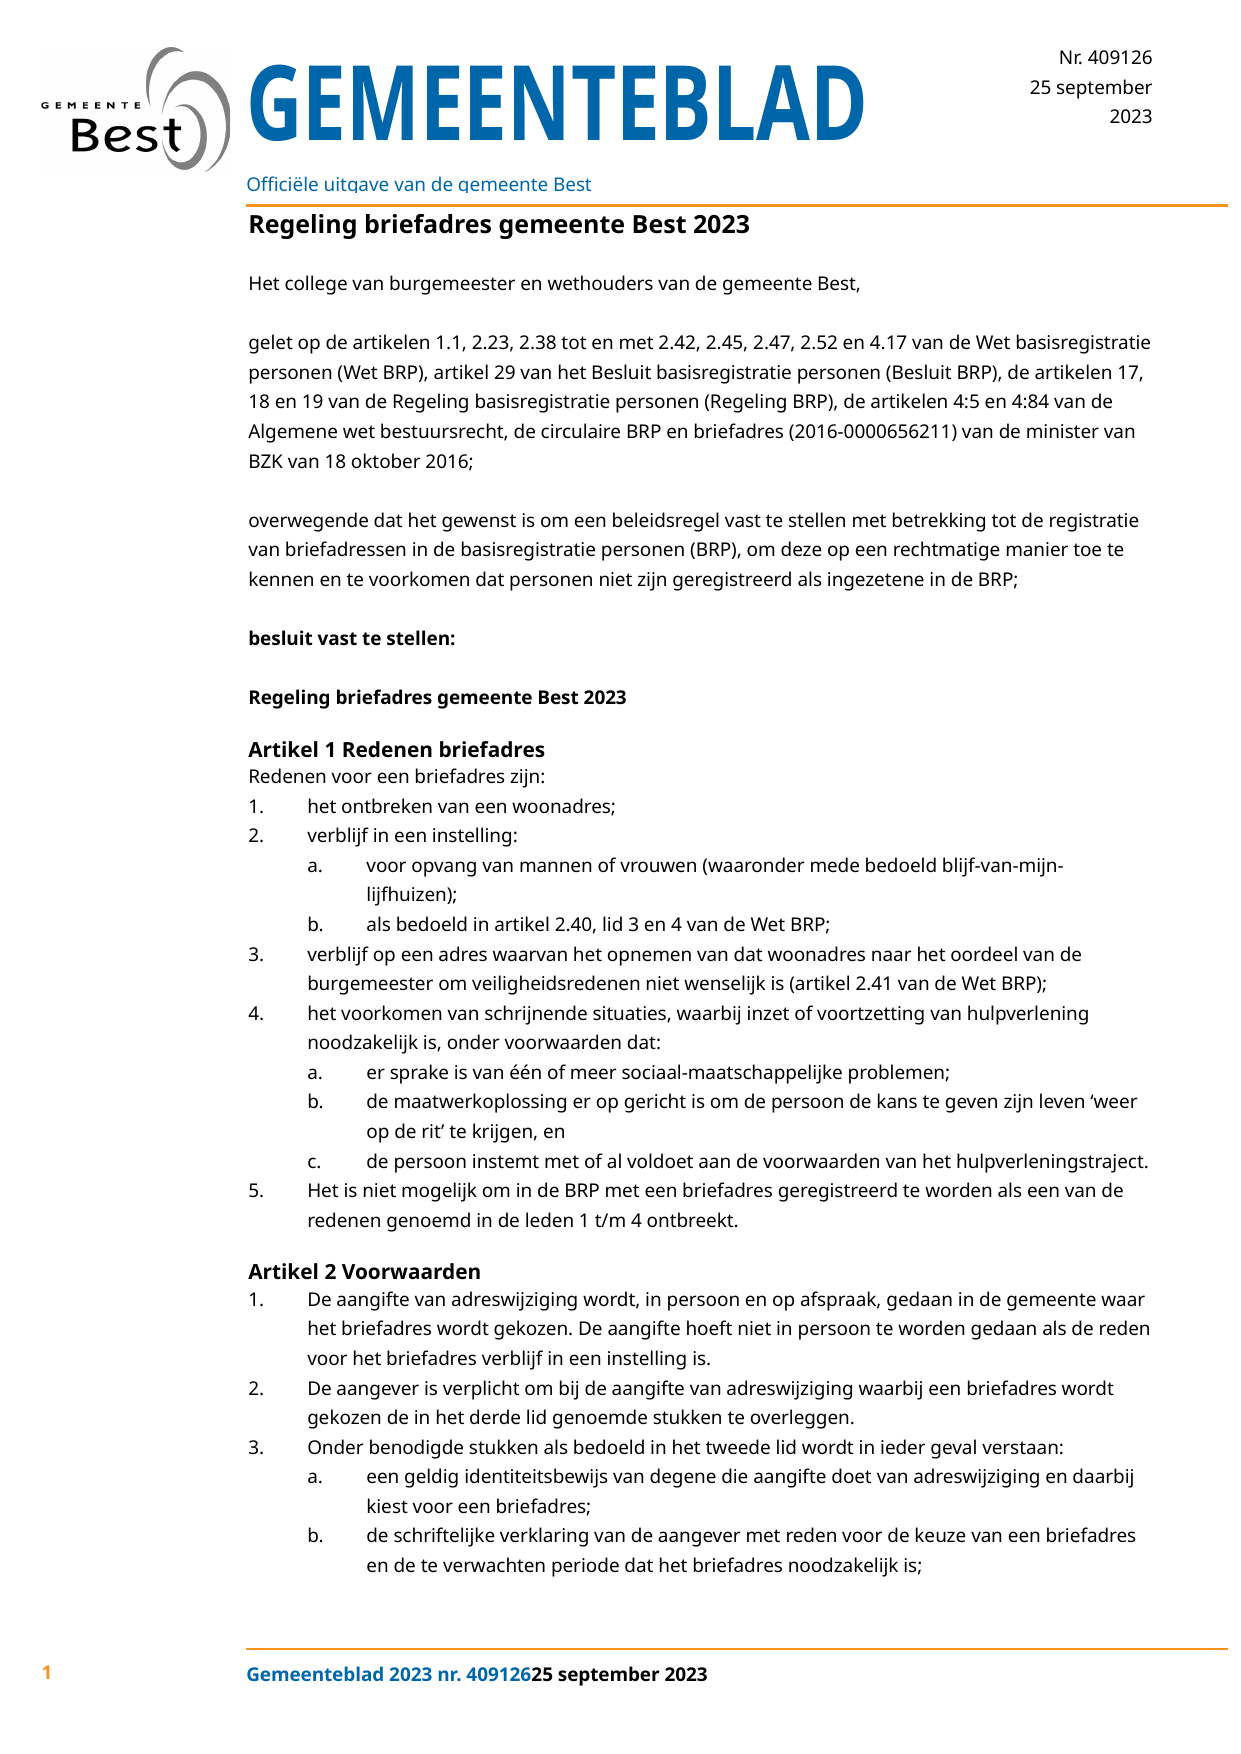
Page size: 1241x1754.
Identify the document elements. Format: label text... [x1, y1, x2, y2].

list het voorkomen van schrijnende situaties, waarbij inzet of voortzetting van hulpverlening noodzakelijk is, onder voorwaarden dat: [248, 1000, 1152, 1055]
list De aangever is verplicht om bij de aangifte van adreswijziging waarbij een briefadres wordt gekozen de in het derde lid genoemde stukken te overleggen. [248, 1375, 1152, 1430]
list de persoon instemt met of al voldoet aan de voorwaarden van het hulpverleningstraject. [307, 1148, 1152, 1174]
list Onder benodigde stukken als bedoeld in het tweede lid wordt in ieder geval verstaan: [248, 1434, 1152, 1459]
list verblijf in een instelling: [248, 822, 1152, 848]
text gelet op de artikelen 1.1, 2.23, 2.38 tot en met 2.42, 2.45, 2.47, 2.52 en 4.17 van de Wet basisregistratie personen (Wet BRP), artikel 29 van het Besluit basisregistratie personen (Besluit BRP), de artikelen 17, 18 en 19 van de Regeling basisregistratie personen (Regeling BRP), de artikelen 4:5 en 4:84 van de Algemene wet bestuursrecht, de circulaire BRP en briefadres (2016-0000656211) van de minister van BZK van 18 oktober 2016; [248, 329, 1152, 473]
text overwegende dat het gewenst is om een beleidsregel vast te stellen met betrekking tot de registratie van briefadressen in de basisregistratie personen (BRP), om deze op een rechtmatige manier toe te kennen en te voorkomen dat personen niet zijn geregistreerd als ingezetene in de BRP; [248, 507, 1152, 592]
list De aangifte van adreswijziging wordt, in persoon en op afspraak, gedaan in de gemeente waar het briefadres wordt gekozen. De aangifte hoeft niet in persoon te worden gedaan als de reden voor het briefadres verblijf in een instelling is. [248, 1286, 1152, 1371]
picture [41, 47, 231, 172]
text Het college van burgemeester en wethouders van de gemeente Best, [248, 270, 1152, 296]
text Artikel 2 Voorwaarden [248, 1257, 1152, 1286]
list Het is niet mogelijk om in de BRP met een briefadres geregistreerd te worden als een van de redenen genoemd in de leden 1 t/m 4 ontbreekt. [248, 1177, 1152, 1233]
text Regeling briefadres gemeente Best 2023 [248, 684, 1152, 710]
text besluit vast te stellen: [248, 625, 1152, 651]
list de schriftelijke verklaring van de aangever met reden voor de keuze van een briefadres en de te verwachten periode dat het briefadres noodzakelijk is; [307, 1523, 1152, 1578]
list de maatwerkoplossing er op gericht is om de persoon de kans te geven zijn leven ‘weer op de rit’ te krijgen, en [307, 1089, 1152, 1144]
text Regeling briefadres gemeente Best 2023 [248, 207, 1152, 241]
list verblijf op een adres waarvan het opnemen van dat woonadres naar het oordeel van de burgemeester om veiligheidsredenen niet wenselijk is (artikel 2.41 van de Wet BRP); [248, 941, 1152, 996]
list er sprake is van één of meer sociaal-maatschappelijke problemen; [307, 1059, 1152, 1085]
list het ontbreken van een woonadres; [248, 793, 1152, 819]
list voor opvang van mannen of vrouwen (waaronder mede bedoeld blijf-van-mijn-lijfhuizen); [307, 852, 1152, 907]
text Artikel 1 Redenen briefadres [248, 735, 1152, 763]
list een geldig identiteitsbewijs van degene die aangifte doet van adreswijziging en daarbij kiest voor een briefadres; [307, 1463, 1152, 1519]
list als bedoeld in artikel 2.40, lid 3 en 4 van de Wet BRP; [307, 911, 1152, 937]
text Redenen voor een briefadres zijn: [248, 763, 1152, 789]
